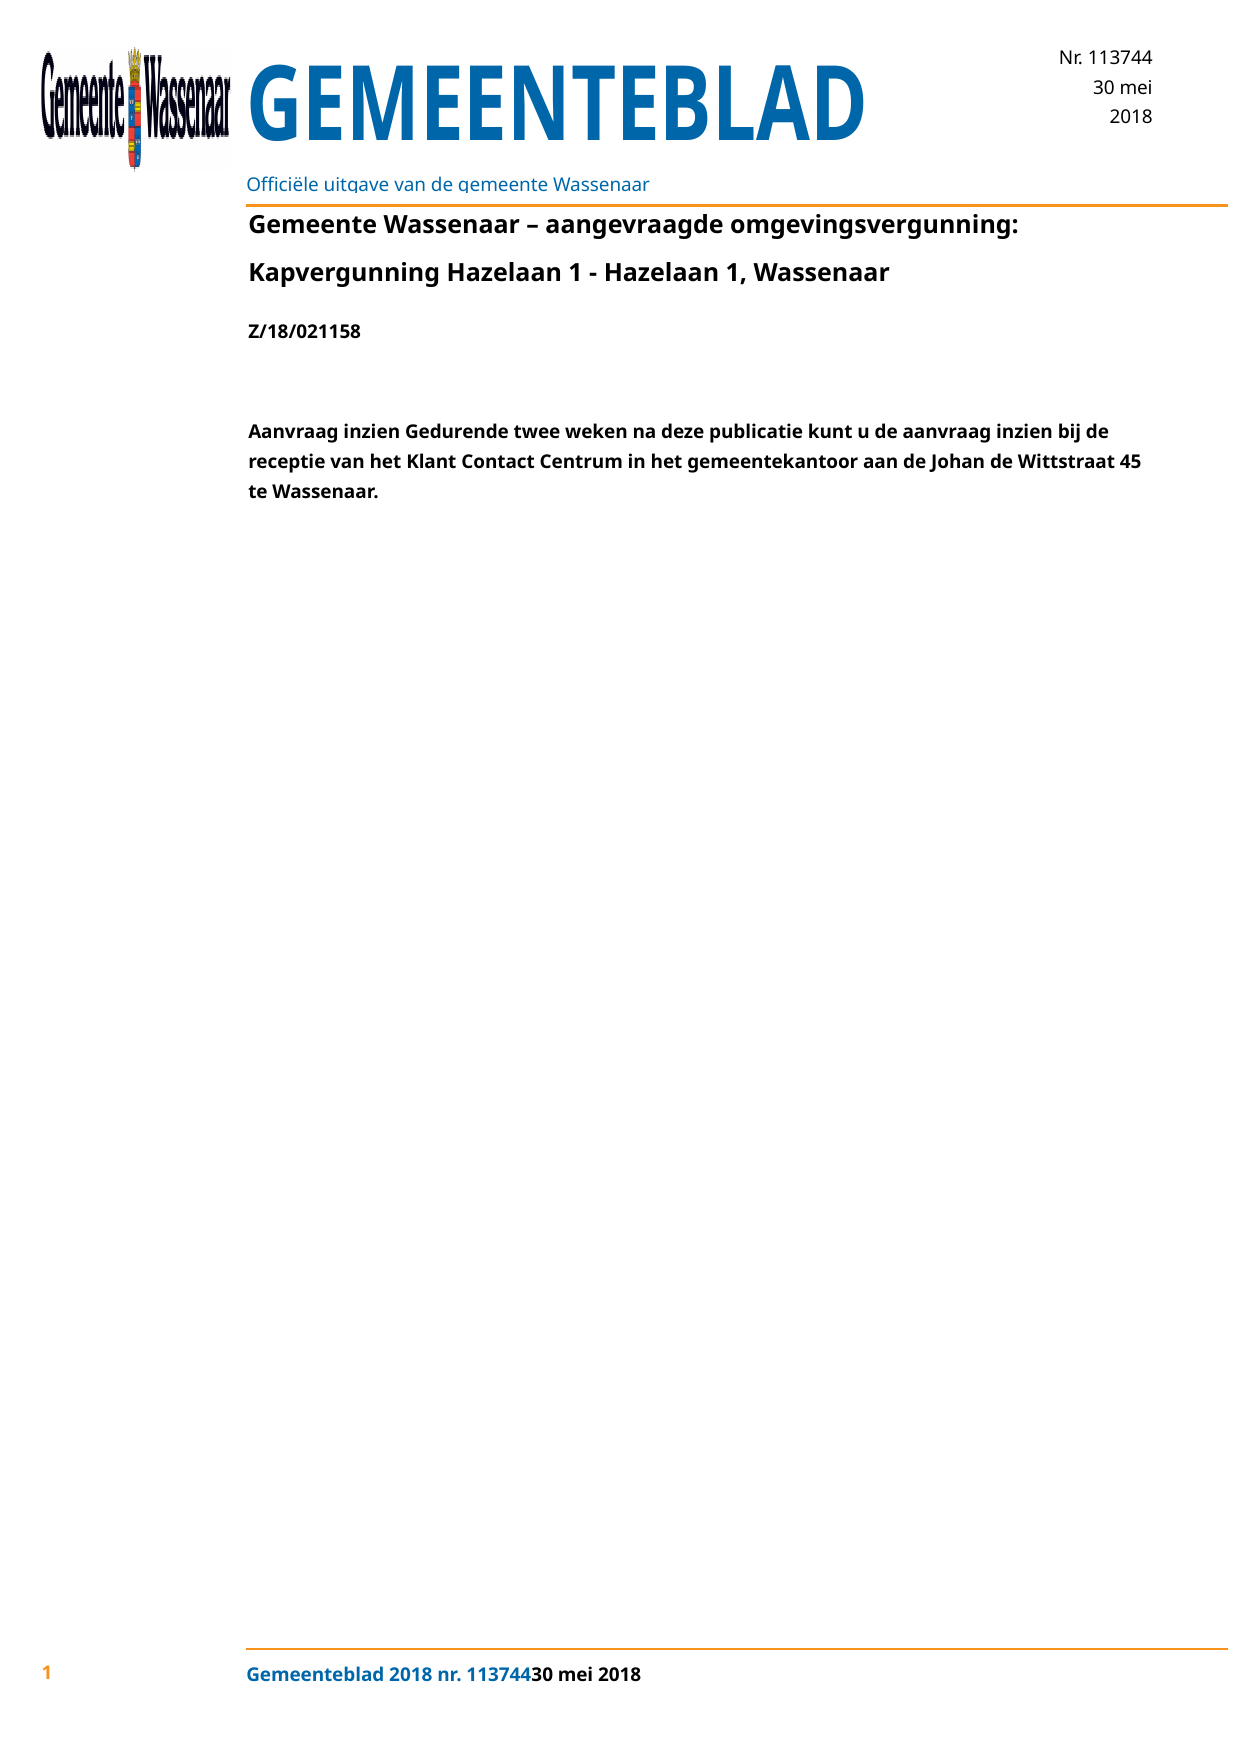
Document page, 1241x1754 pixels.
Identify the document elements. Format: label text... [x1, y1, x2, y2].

text Gemeente Wassenaar – aangevraagde omgevingsvergunning: Kapvergunning Hazelaan 1 - Hazelaan 1, Wassenaar [248, 207, 1152, 288]
picture [41, 47, 231, 172]
text Z/18/021158 [248, 318, 1152, 344]
text Aanvraag inzien Gedurende twee weken na deze publicatie kunt u de aanvraag inzien bij de receptie van het Klant Contact Centrum in het gemeentekantoor aan de Johan de Wittstraat 45 te Wassenaar. [248, 419, 1152, 504]
